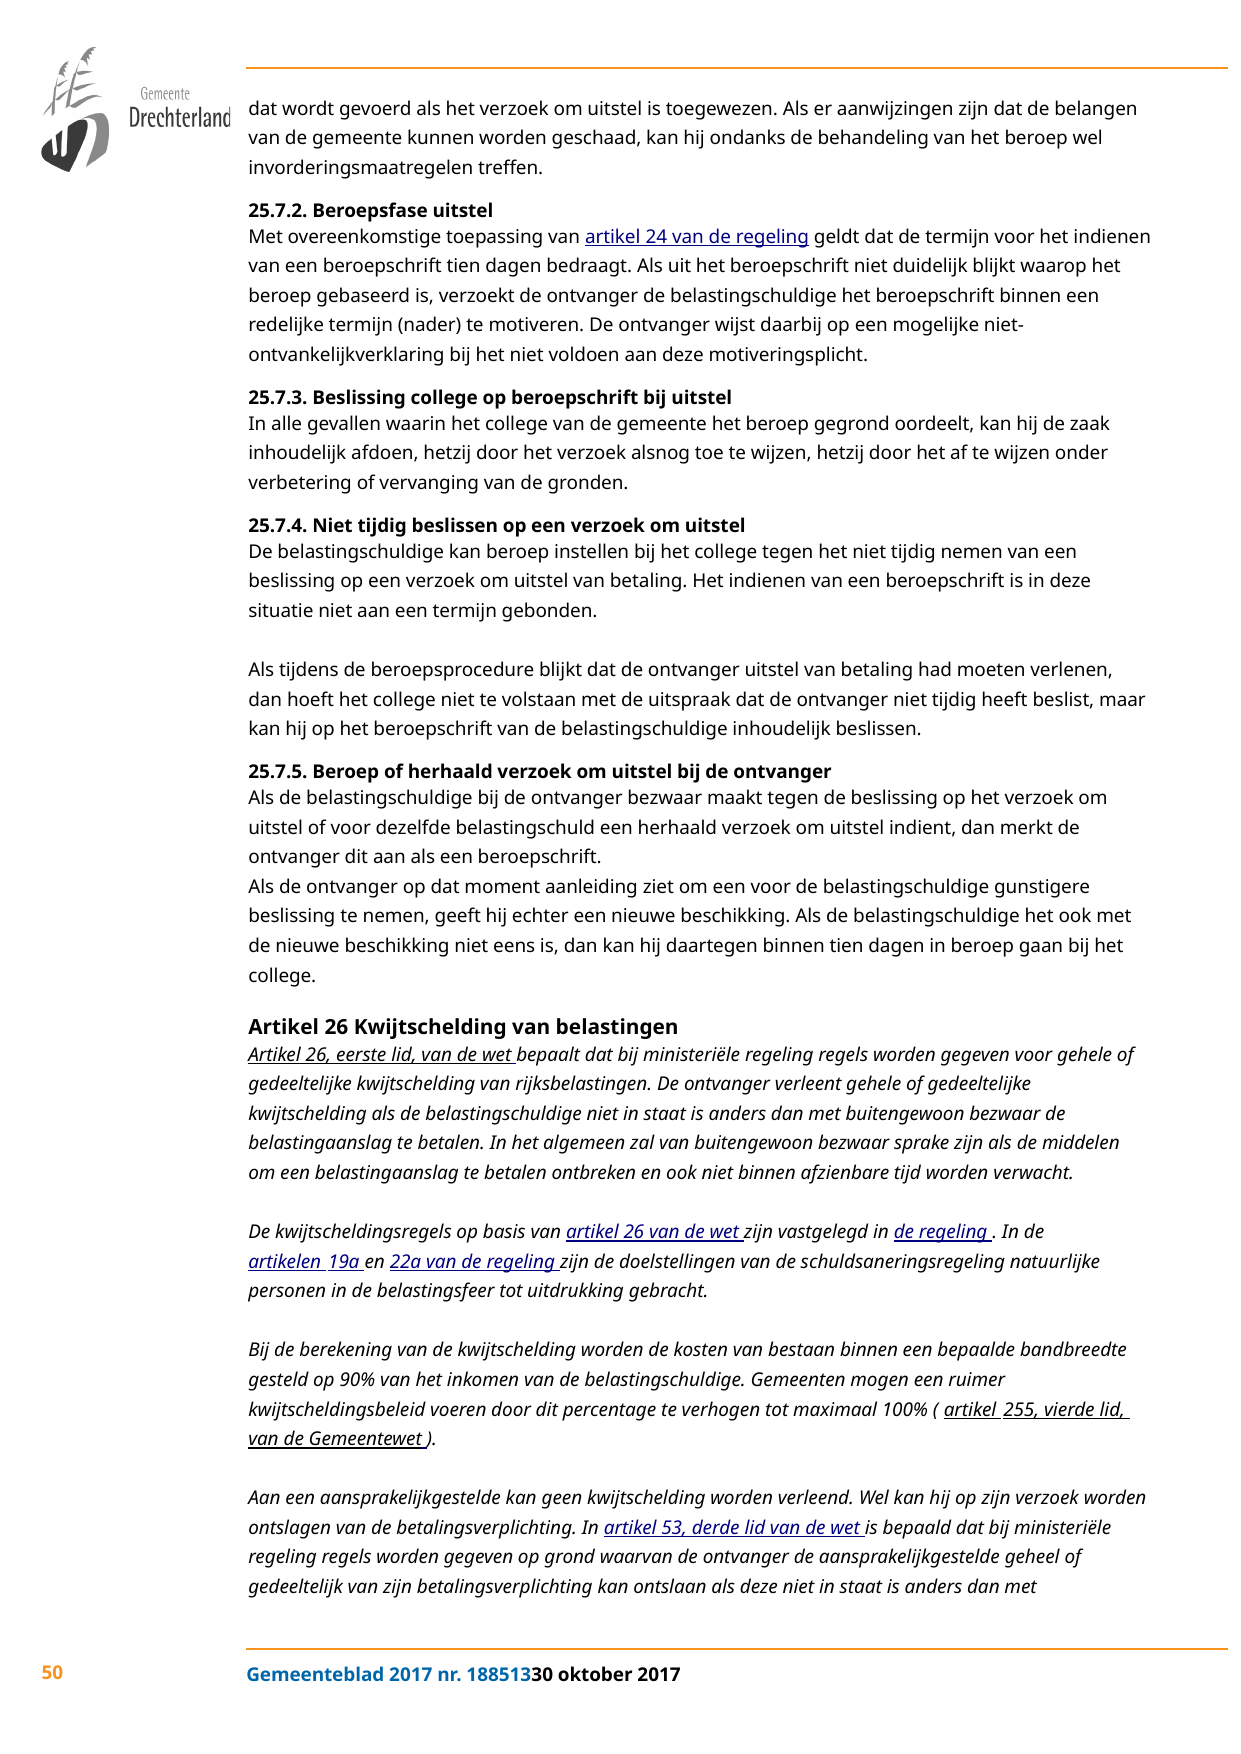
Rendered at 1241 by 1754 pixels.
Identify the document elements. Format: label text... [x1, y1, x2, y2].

picture [41, 47, 231, 172]
text Artikel 26, eerste lid, van de wet bepaalt dat bij ministeriële regeling regels worden gegeven voor gehele of gedeeltelijke kwijtschelding van rijksbelastingen. De ontvanger verleent gehele of gedeeltelijke kwijtschelding als de belastingschuldige niet in staat is anders dan met buitengewoon bezwaar de belastingaanslag te betalen. In het algemeen zal van buitengewoon bezwaar sprake zijn als de middelen om een belastingaanslag te betalen ontbreken en ook niet binnen afzienbare tijd worden verwacht. [248, 1041, 1152, 1185]
text Als tijdens de beroepsprocedure blijkt dat de ontvanger uitstel van betaling had moeten verlenen, dan hoeft het college niet te volstaan met de uitspraak dat de ontvanger niet tijdig heeft beslist, maar kan hij op het beroepschrift van de belastingschuldige inhoudelijk beslissen. [248, 656, 1152, 741]
text 25.7.3. Beslissing college op beroepschrift bij uitstel [248, 384, 1152, 410]
text Als de ontvanger op dat moment aanleiding ziet om een voor de belastingschuldige gunstigere beslissing te nemen, geeft hij echter een nieuwe beschikking. Als de belastingschuldige het ook met de nieuwe beschikking niet eens is, dan kan hij daartegen binnen tien dagen in beroep gaan bij het college. [248, 873, 1152, 988]
text Met overeenkomstige toepassing van artikel 24 van de regeling geldt dat de termijn voor het indienen van een beroepschrift tien dagen bedraagt. Als uit het beroepschrift niet duidelijk blijkt waarop het beroep gebaseerd is, verzoekt de ontvanger de belastingschuldige het beroepschrift binnen een redelijke termijn (nader) te motiveren. De ontvanger wijst daarbij op een mogelijke niet-ontvankelijkverklaring bij het niet voldoen aan deze motiveringsplicht. [248, 223, 1152, 367]
text De belastingschuldige kan beroep instellen bij het college tegen het niet tijdig nemen van een beslissing op een verzoek om uitstel van betaling. Het indienen van een beroepschrift is in deze situatie niet aan een termijn gebonden. [248, 538, 1152, 623]
text Bij de berekening van de kwijtschelding worden de kosten van bestaan binnen een bepaalde bandbreedte gesteld op 90% van het inkomen van de belastingschuldige. Gemeenten mogen een ruimer kwijtscheldingsbeleid voeren door dit percentage te verhogen tot maximaal 100% ( artikel 255, vierde lid, van de Gemeentewet ). [248, 1337, 1152, 1451]
text Als de belastingschuldige bij de ontvanger bezwaar maakt tegen de beslissing op het verzoek om uitstel of voor dezelfde belastingschuld een herhaald verzoek om uitstel indient, dan merkt de ontvanger dit aan als een beroepschrift. [248, 784, 1152, 869]
text 25.7.5. Beroep of herhaald verzoek om uitstel bij de ontvanger [248, 759, 1152, 784]
text dat wordt gevoerd als het verzoek om uitstel is toegewezen. Als er aanwijzingen zijn dat de belangen van de gemeente kunnen worden geschaad, kan hij ondanks de behandeling van het beroep wel invorderingsmaatregelen treffen. [248, 95, 1152, 180]
text Aan een aansprakelijkgestelde kan geen kwijtschelding worden verleend. Wel kan hij op zijn verzoek worden ontslagen van de betalingsverplichting. In artikel 53, derde lid van de wet is bepaald dat bij ministeriële regeling regels worden gegeven op grond waarvan de ontvanger de aansprakelijkgestelde geheel of gedeeltelijk van zijn betalingsverplichting kan ontslaan als deze niet in staat is anders dan met [248, 1484, 1152, 1599]
text In alle gevallen waarin het college van de gemeente het beroep gegrond oordeelt, kan hij de zaak inhoudelijk afdoen, hetzij door het verzoek alsnog toe te wijzen, hetzij door het af te wijzen onder verbetering of vervanging van de gronden. [248, 410, 1152, 495]
text De kwijtscheldingsregels op basis van artikel 26 van de wet zijn vastgelegd in de regeling . In de artikelen 19a en 22a van de regeling zijn de doelstellingen van de schuldsaneringsregeling natuurlijke personen in de belastingsfeer tot uitdrukking gebracht. [248, 1218, 1152, 1303]
text 25.7.4. Niet tijdig beslissen op een verzoek om uitstel [248, 512, 1152, 538]
text Artikel 26 Kwijtschelding van belastingen [248, 1012, 1152, 1041]
text 25.7.2. Beroepsfase uitstel [248, 197, 1152, 223]
